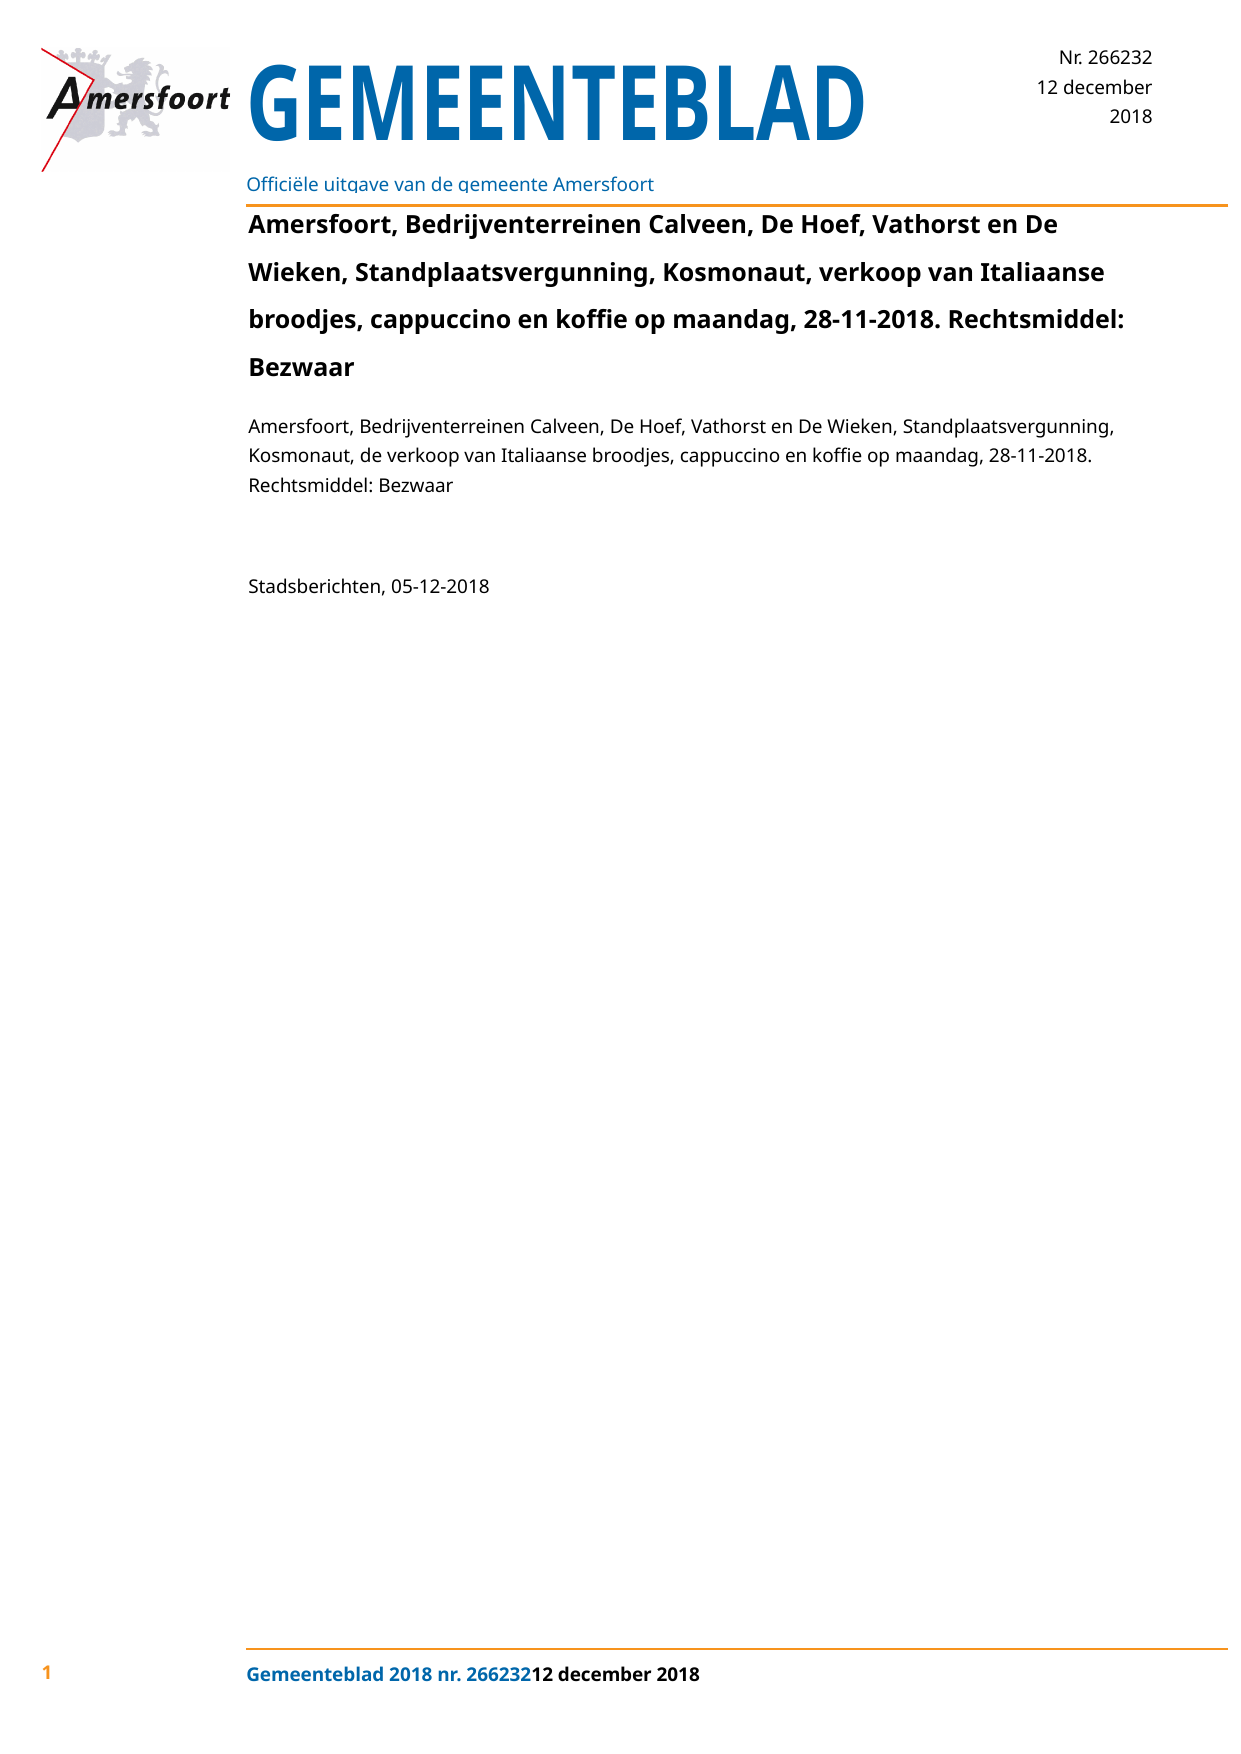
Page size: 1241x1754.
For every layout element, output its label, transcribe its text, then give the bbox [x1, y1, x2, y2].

text Amersfoort, Bedrijventerreinen Calveen, De Hoef, Vathorst en De Wieken, Standplaatsvergunning, Kosmonaut, verkoop van Italiaanse broodjes, cappuccino en koffie op maandag, 28-11-2018. Rechtsmiddel: Bezwaar [248, 207, 1152, 384]
picture [41, 47, 231, 172]
text Amersfoort, Bedrijventerreinen Calveen, De Hoef, Vathorst en De Wieken, Standplaatsvergunning, Kosmonaut, de verkoop van Italiaanse broodjes, cappuccino en koffie op maandag, 28-11-2018. Rechtsmiddel: Bezwaar [248, 413, 1152, 498]
text Stadsberichten, 05-12-2018 [248, 573, 1152, 599]
